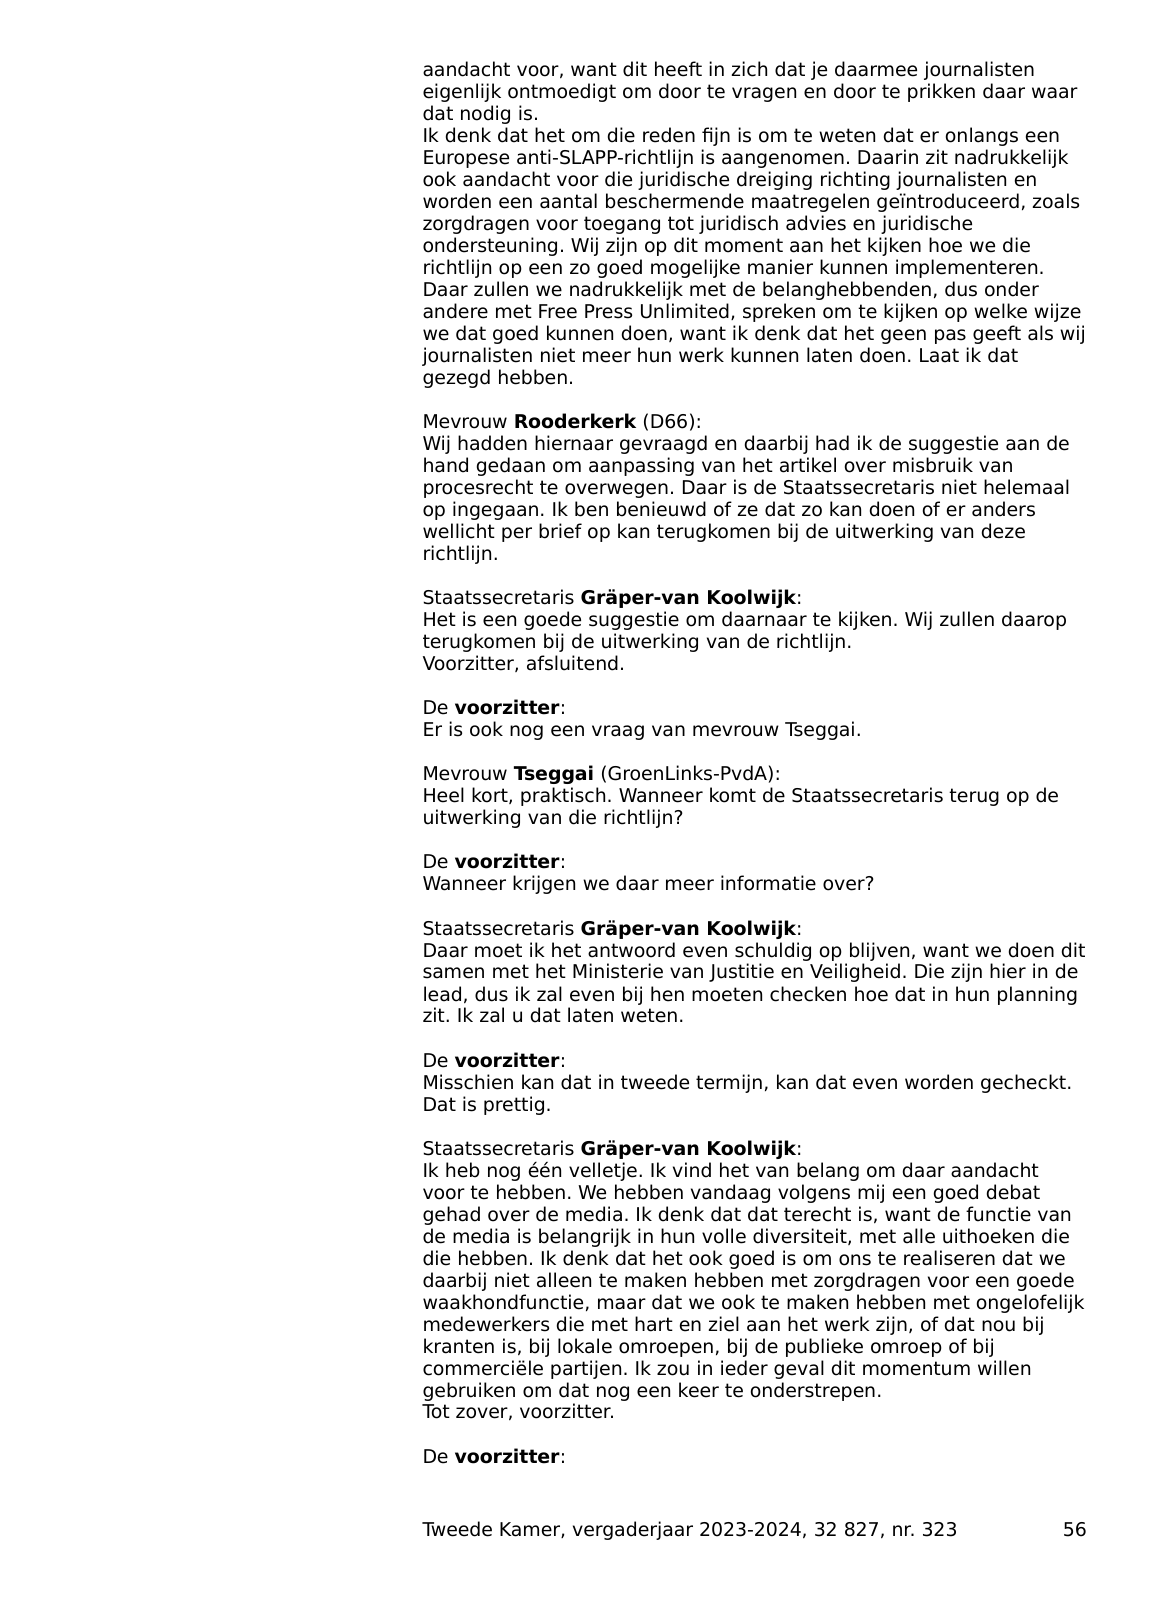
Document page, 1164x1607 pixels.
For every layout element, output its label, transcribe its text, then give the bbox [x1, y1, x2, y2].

text De voorzitter: [422, 1049, 1087, 1072]
text Staatssecretaris Gräper-van Koolwijk: [422, 587, 1087, 609]
text Er is ook nog een vraag van mevrouw Tseggai. [422, 719, 1087, 741]
text Daar moet ik het antwoord even schuldig op blijven, want we doen dit samen met het Ministerie van Justitie en Veiligheid. Die zijn hier in de lead, dus ik zal even bij hen moeten checken hoe dat in hun planning zit. Ik zal u dat laten weten. [422, 939, 1087, 1027]
text De voorzitter: [422, 1446, 1087, 1468]
text Staatssecretaris Gräper-van Koolwijk: [422, 917, 1087, 939]
text Heel kort, praktisch. Wanneer komt de Staatssecretaris terug op de uitwerking van die richtlijn? [422, 785, 1087, 829]
text aandacht voor, want dit heeft in zich dat je daarmee journalisten eigenlijk ontmoedigt om door te vragen en door te prikken daar waar dat nodig is. [422, 59, 1087, 125]
text Staatssecretaris Gräper-van Koolwijk: [422, 1138, 1087, 1160]
text Mevrouw Tseggai (GroenLinks-PvdA): [422, 763, 1087, 785]
text De voorzitter: [422, 697, 1087, 719]
text Het is een goede suggestie om daarnaar te kijken. Wij zullen daarop terugkomen bij de uitwerking van de richtlijn. [422, 609, 1087, 653]
text Voorzitter, afsluitend. [422, 653, 1087, 675]
text Mevrouw Rooderkerk (D66): [422, 411, 1087, 433]
text Wij hadden hiernaar gevraagd en daarbij had ik de suggestie aan de hand gedaan om aanpassing van het artikel over misbruik van procesrecht te overwegen. Daar is de Staatssecretaris niet helemaal op ingegaan. Ik ben benieuwd of ze dat zo kan doen of er anders wellicht per brief op kan terugkomen bij de uitwerking van deze richtlijn. [422, 433, 1087, 565]
text Misschien kan dat in tweede termijn, kan dat even worden gecheckt. Dat is prettig. [422, 1072, 1087, 1116]
text Ik heb nog één velletje. Ik vind het van belang om daar aandacht voor te hebben. We hebben vandaag volgens mij een goed debat gehad over de media. Ik denk dat dat terecht is, want de functie van de media is belangrijk in hun volle diversiteit, met alle uithoeken die die hebben. Ik denk dat het ook goed is om ons te realiseren dat we daarbij niet alleen te maken hebben met zorgdragen voor een goede waakhondfunctie, maar dat we ook te maken hebben met ongelofelijk medewerkers die met hart en ziel aan het werk zijn, of dat nou bij kranten is, bij lokale omroepen, bij de publieke omroep of bij commerciële partijen. Ik zou in ieder geval dit momentum willen gebruiken om dat nog een keer te onderstrepen. [422, 1160, 1087, 1401]
text De voorzitter: [422, 851, 1087, 873]
text Tot zover, voorzitter. [422, 1401, 1087, 1423]
text Wanneer krijgen we daar meer informatie over? [422, 873, 1087, 895]
text Ik denk dat het om die reden fijn is om te weten dat er onlangs een Europese anti-SLAPP-richtlijn is aangenomen. Daarin zit nadrukkelijk ook aandacht voor die juridische dreiging richting journalisten en worden een aantal beschermende maatregelen geïntroduceerd, zoals zorgdragen voor toegang tot juridisch advies en juridische ondersteuning. Wij zijn op dit moment aan het kijken hoe we die richtlijn op een zo goed mogelijke manier kunnen implementeren. Daar zullen we nadrukkelijk met de belanghebbenden, dus onder andere met Free Press Unlimited, spreken om te kijken op welke wijze we dat goed kunnen doen, want ik denk dat het geen pas geeft als wij journalisten niet meer hun werk kunnen laten doen. Laat ik dat gezegd hebben. [422, 125, 1087, 389]
